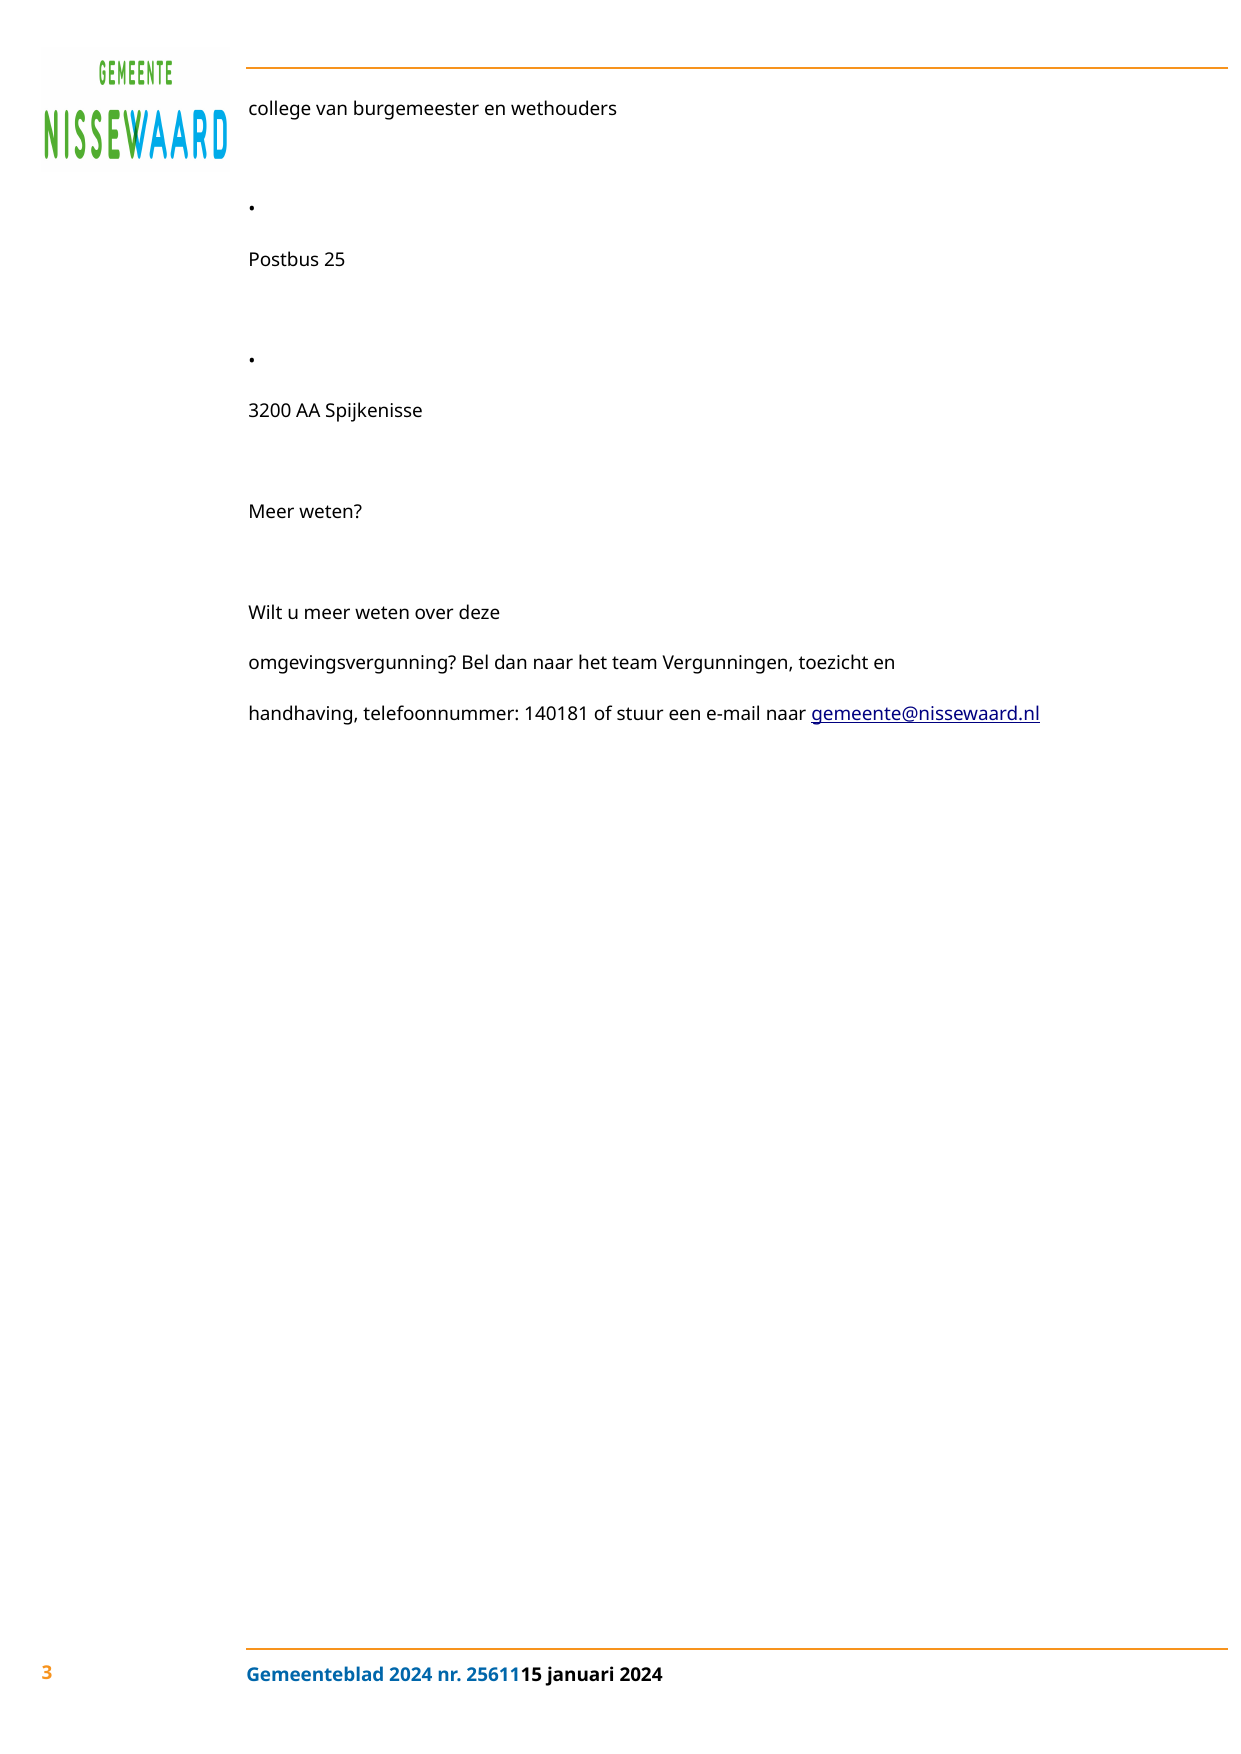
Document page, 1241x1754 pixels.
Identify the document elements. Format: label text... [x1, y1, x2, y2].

text omgevingsvergunning? Bel dan naar het team Vergunningen, toezicht en [248, 649, 1152, 675]
text college van burgemeester en wethouders [248, 95, 1152, 121]
text 3200 AA Spijkenisse [248, 397, 1152, 423]
text Wilt u meer weten over deze [248, 599, 1152, 625]
picture [41, 47, 231, 172]
text • [248, 196, 1152, 221]
text handhaving, telefoonnummer: 140181 of stuur een e-mail naar gemeente@nissewaard.nl [248, 700, 1152, 726]
text Postbus 25 [248, 246, 1152, 272]
text • [248, 347, 1152, 373]
text Meer weten? [248, 498, 1152, 524]
